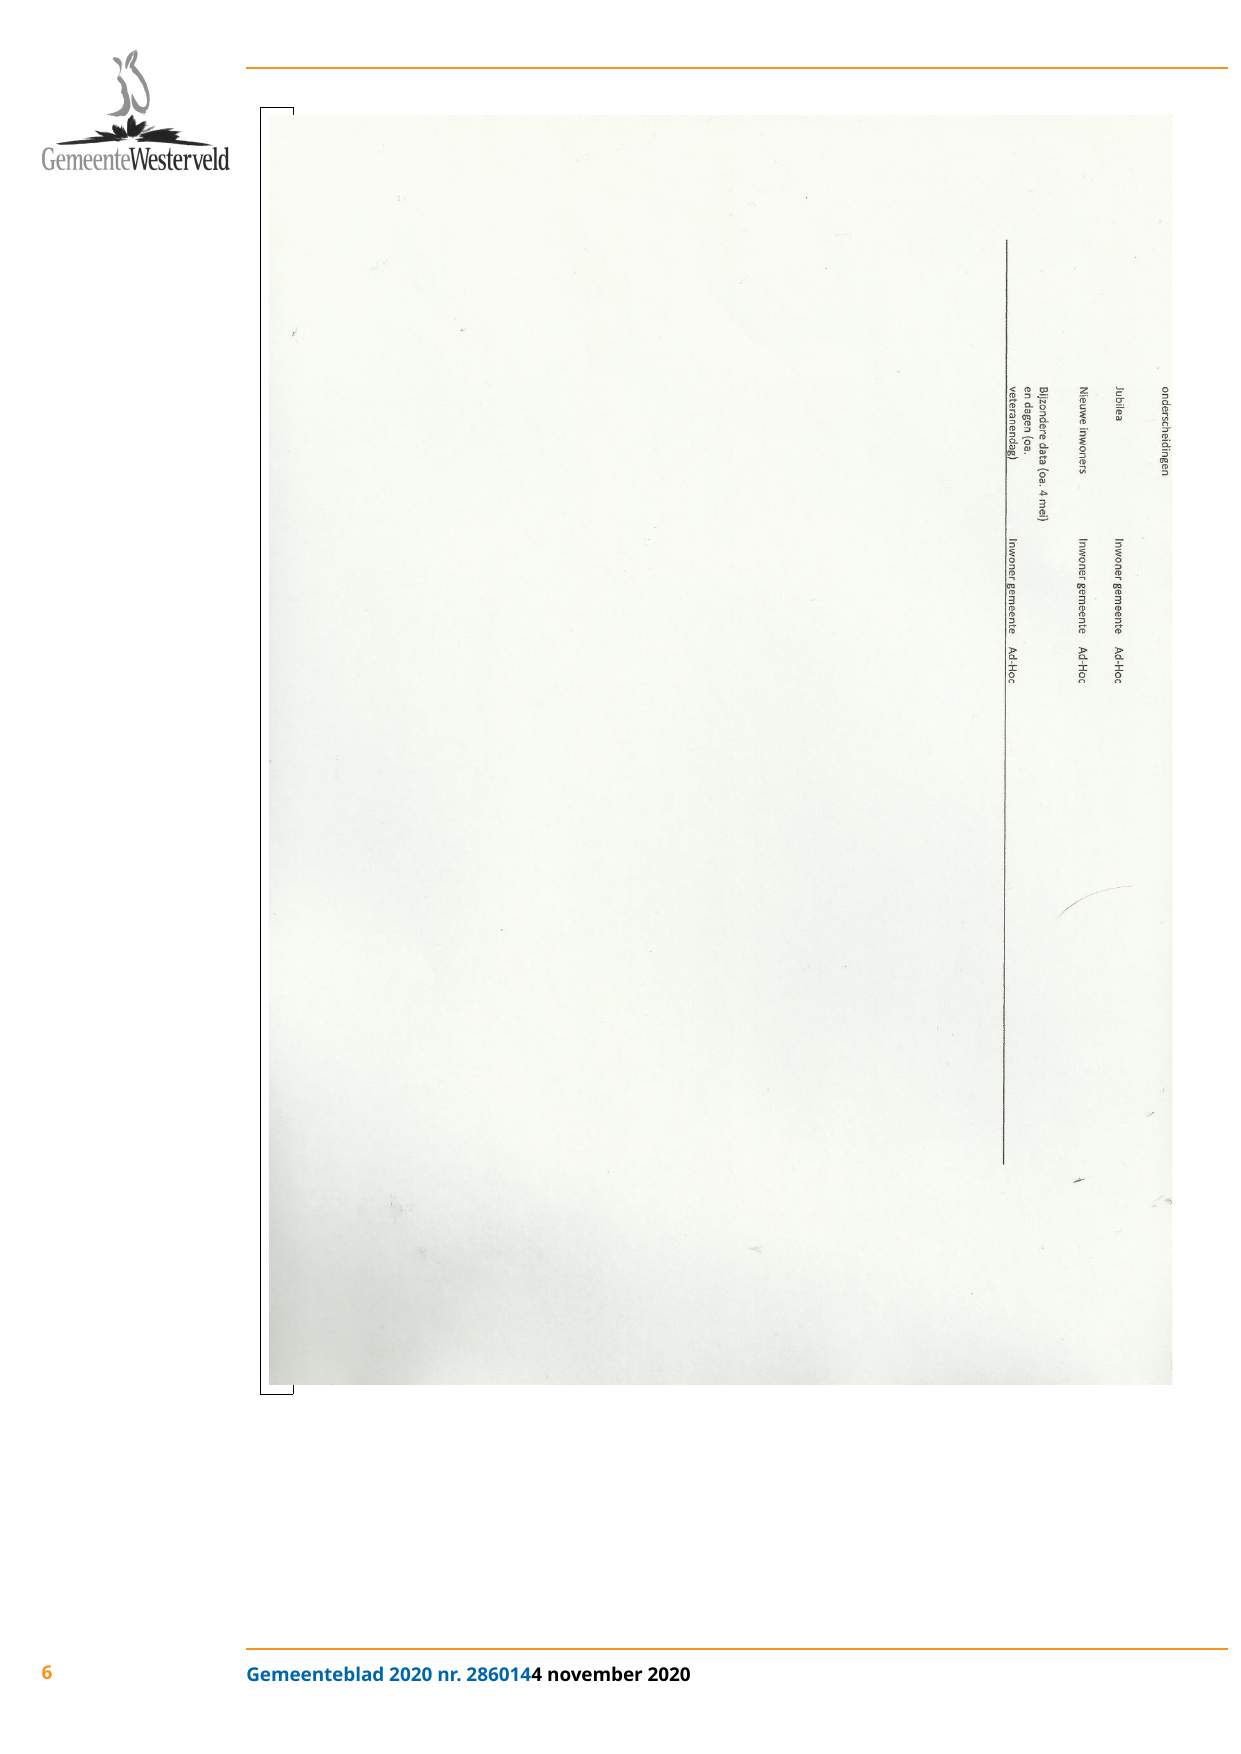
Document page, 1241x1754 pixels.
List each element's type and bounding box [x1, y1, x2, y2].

picture [41, 47, 231, 172]
picture [268, 115, 1173, 1385]
